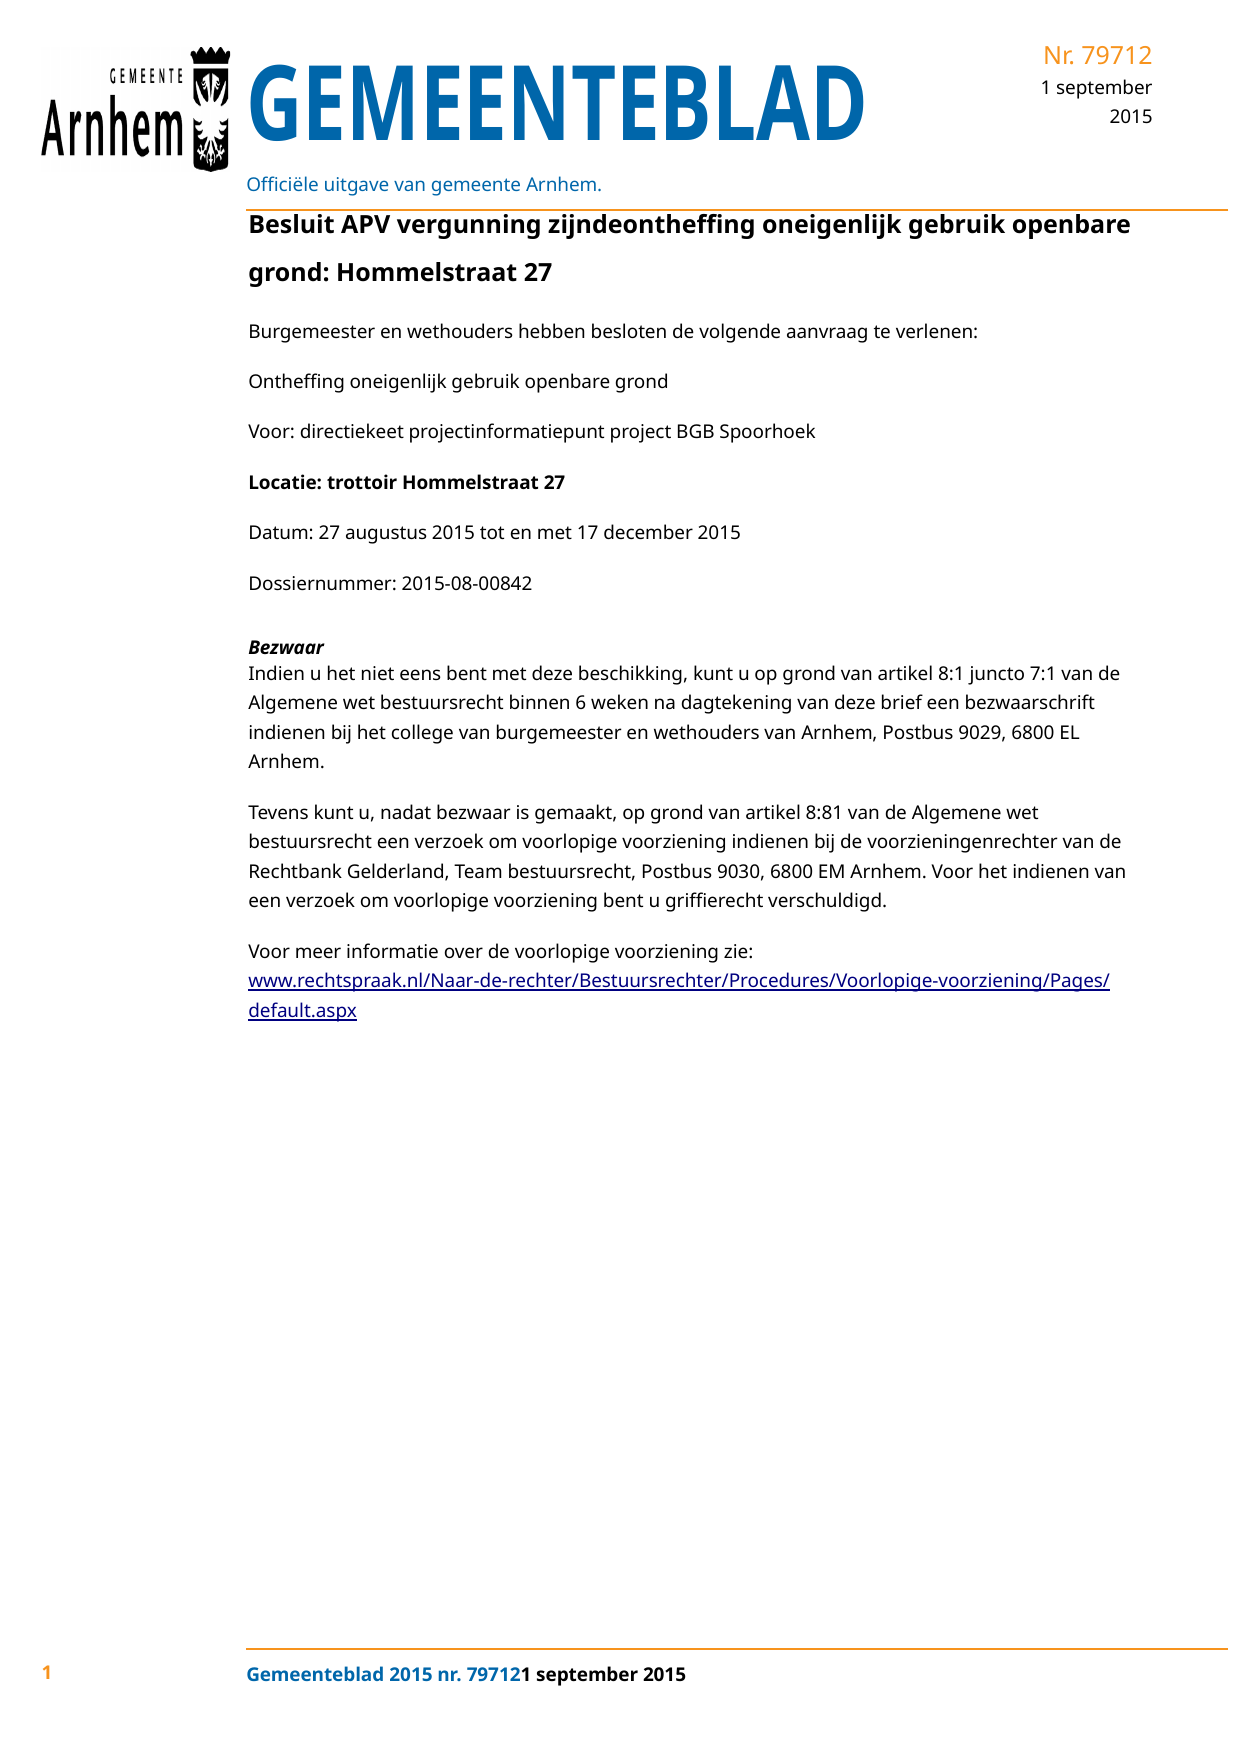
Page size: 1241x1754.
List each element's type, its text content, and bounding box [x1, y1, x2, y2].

text Bezwaar [248, 634, 1152, 660]
text Tevens kunt u, nadat bezwaar is gemaakt, op grond van artikel 8:81 van de Algemene wet bestuursrecht een verzoek om voorlopige voorziening indienen bij de voorzieningenrechter van de Rechtbank Gelderland, Team bestuursrecht, Postbus 9030, 6800 EM Arnhem. Voor het indienen van een verzoek om voorlopige voorziening bent u griffierecht verschuldigd. [248, 799, 1152, 913]
picture [41, 47, 231, 172]
text Burgemeester en wethouders hebben besloten de volgende aanvraag te verlenen: [248, 318, 1152, 344]
text Besluit APV vergunning zijndeontheffing oneigenlijk gebruik openbare grond: Hommelstraat 27 [248, 211, 1152, 288]
text Voor: directiekeet projectinformatiepunt project BGB Spoorhoek [248, 419, 1152, 444]
text Locatie: trottoir Hommelstraat 27 [248, 469, 1152, 495]
text Dossiernummer: 2015-08-00842 [248, 570, 1152, 596]
text Voor meer informatie over de voorlopige voorziening zie: www.rechtspraak.nl/Naar-de-rechter/Bestuursrechter/Procedures/Voorlopige-voorziening/Pages/default.aspx [248, 938, 1152, 1023]
text Datum: 27 augustus 2015 tot en met 17 december 2015 [248, 519, 1152, 545]
text Ontheffing oneigenlijk gebruik openbare grond [248, 368, 1152, 394]
text Indien u het niet eens bent met deze beschikking, kunt u op grond van artikel 8:1 juncto 7:1 van de Algemene wet bestuursrecht binnen 6 weken na dagtekening van deze brief een bezwaarschrift indienen bij het college van burgemeester en wethouders van Arnhem, Postbus 9029, 6800 EL Arnhem. [248, 660, 1152, 774]
